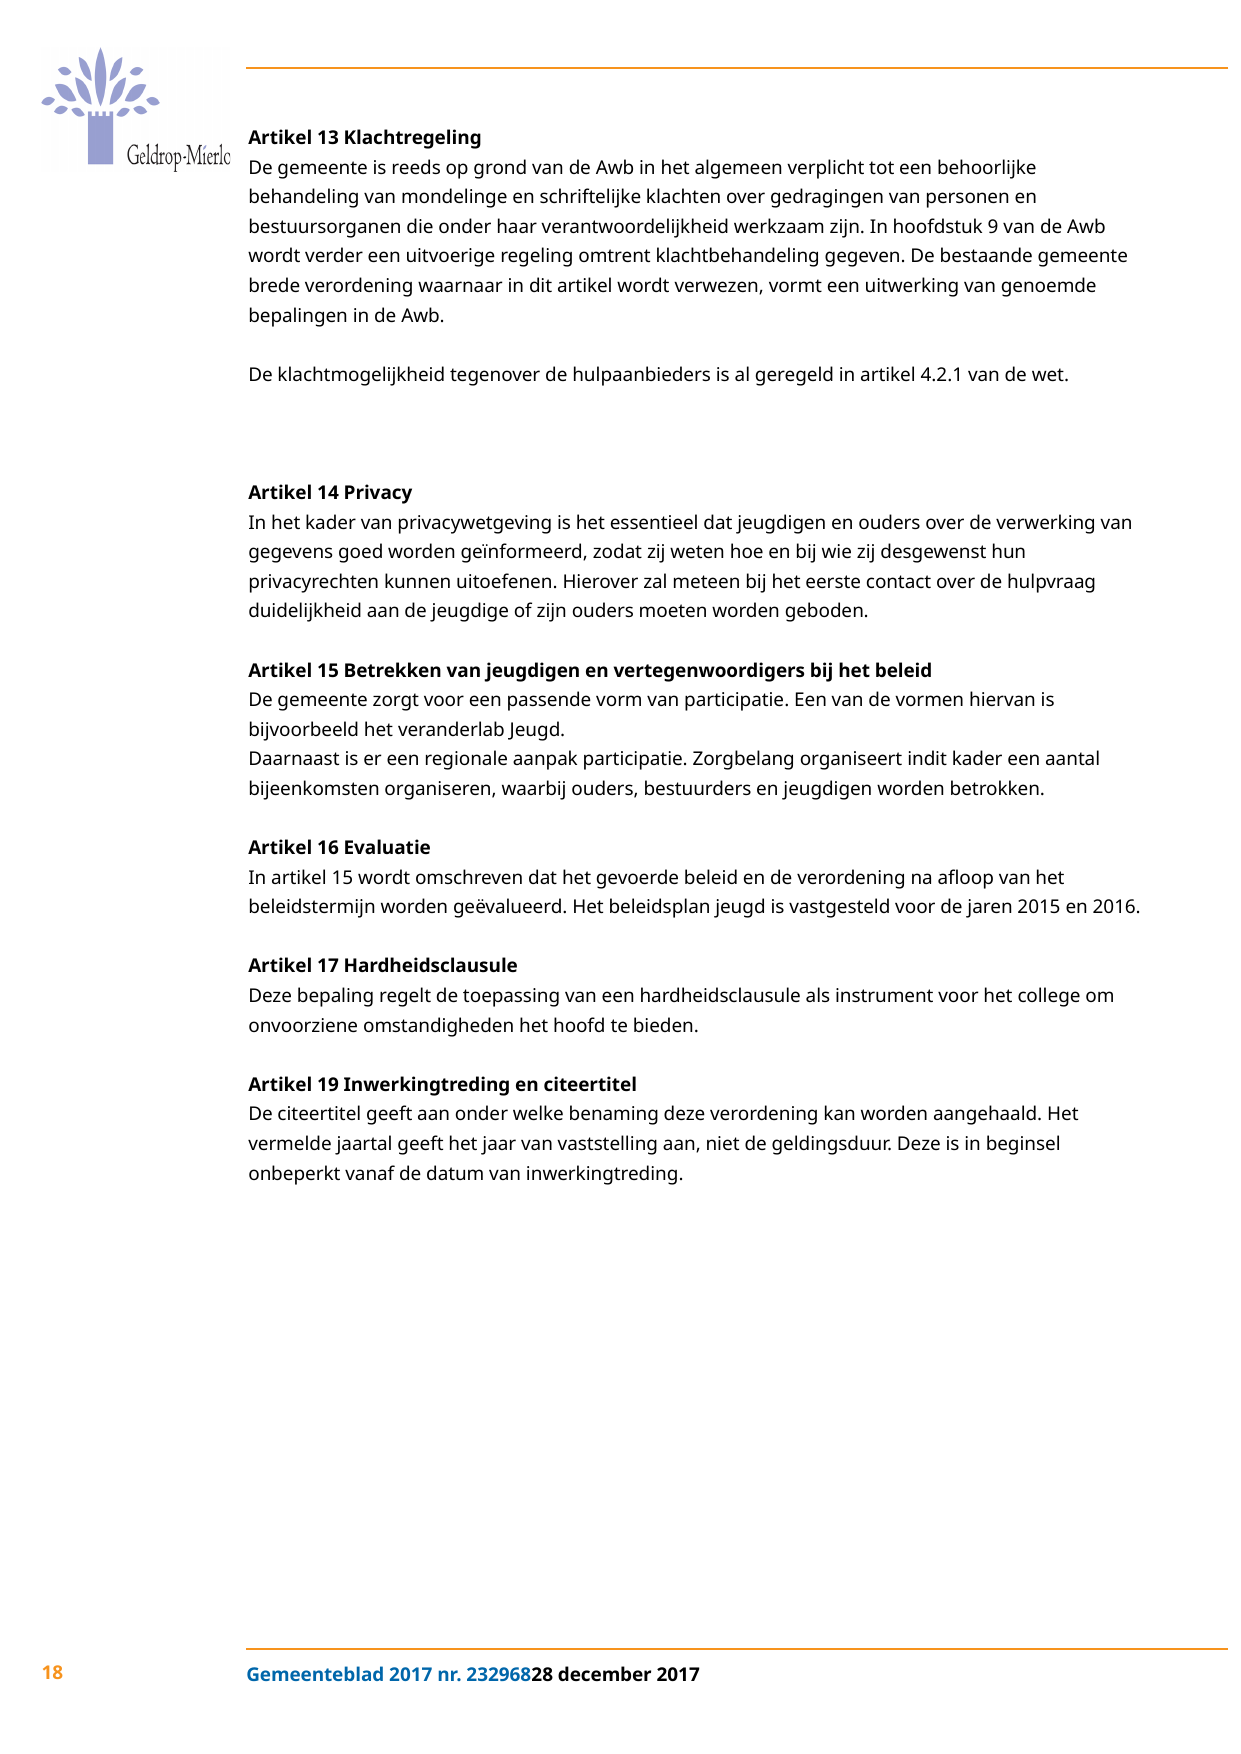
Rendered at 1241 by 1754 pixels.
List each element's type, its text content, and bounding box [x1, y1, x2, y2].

text De klachtmogelijkheid tegenover de hulpaanbieders is al geregeld in artikel 4.2.1 van de wet. [248, 361, 1152, 387]
text De gemeente is reeds op grond van de Awb in het algemeen verplicht tot een behoorlijke behandeling van mondelinge en schriftelijke klachten over gedragingen van personen en bestuursorganen die onder haar verantwoordelijkheid werkzaam zijn. In hoofdstuk 9 van de Awb wordt verder een uitvoerige regeling omtrent klachtbehandeling gegeven. De bestaande gemeente brede verordening waarnaar in dit artikel wordt verwezen, vormt een uitwerking van genoemde bepalingen in de Awb. [248, 154, 1152, 328]
text Deze bepaling regelt de toepassing van een hardheidsclausule als instrument voor het college om onvoorziene omstandigheden het hoofd te bieden. [248, 982, 1152, 1038]
text De gemeente zorgt voor een passende vorm van participatie. Een van de vormen hiervan is bijvoorbeeld het veranderlab Jeugd. [248, 686, 1152, 742]
text Artikel 16 Evaluatie [248, 834, 1152, 860]
text De citeertitel geeft aan onder welke benaming deze verordening kan worden aangehaald. Het vermelde jaartal geeft het jaar van vaststelling aan, niet de geldingsduur. Deze is in beginsel onbeperkt vanaf de datum van inwerkingtreding. [248, 1101, 1152, 1186]
text In het kader van privacywetgeving is het essentieel dat jeugdigen en ouders over de verwerking van gegevens goed worden geïnformeerd, zodat zij weten hoe en bij wie zij desgewenst hun privacyrechten kunnen uitoefenen. Hierover zal meteen bij het eerste contact over de hulpvraag duidelijkheid aan de jeugdige of zijn ouders moeten worden geboden. [248, 509, 1152, 623]
picture [41, 47, 231, 172]
text Artikel 17 Hardheidsclausule [248, 953, 1152, 978]
text Artikel 15 Betrekken van jeugdigen en vertegenwoordigers bij het beleid [248, 657, 1152, 683]
text Daarnaast is er een regionale aanpak participatie. Zorgbelang organiseert indit kader een aantal bijeenkomsten organiseren, waarbij ouders, bestuurders en jeugdigen worden betrokken. [248, 746, 1152, 801]
text Artikel 19 Inwerkingtreding en citeertitel [248, 1071, 1152, 1097]
text Artikel 13 Klachtregeling [248, 124, 1152, 150]
text Artikel 14 Privacy [248, 479, 1152, 505]
text In artikel 15 wordt omschreven dat het gevoerde beleid en de verordening na afloop van het beleidstermijn worden geëvalueerd. Het beleidsplan jeugd is vastgesteld voor de jaren 2015 en 2016. [248, 864, 1152, 919]
